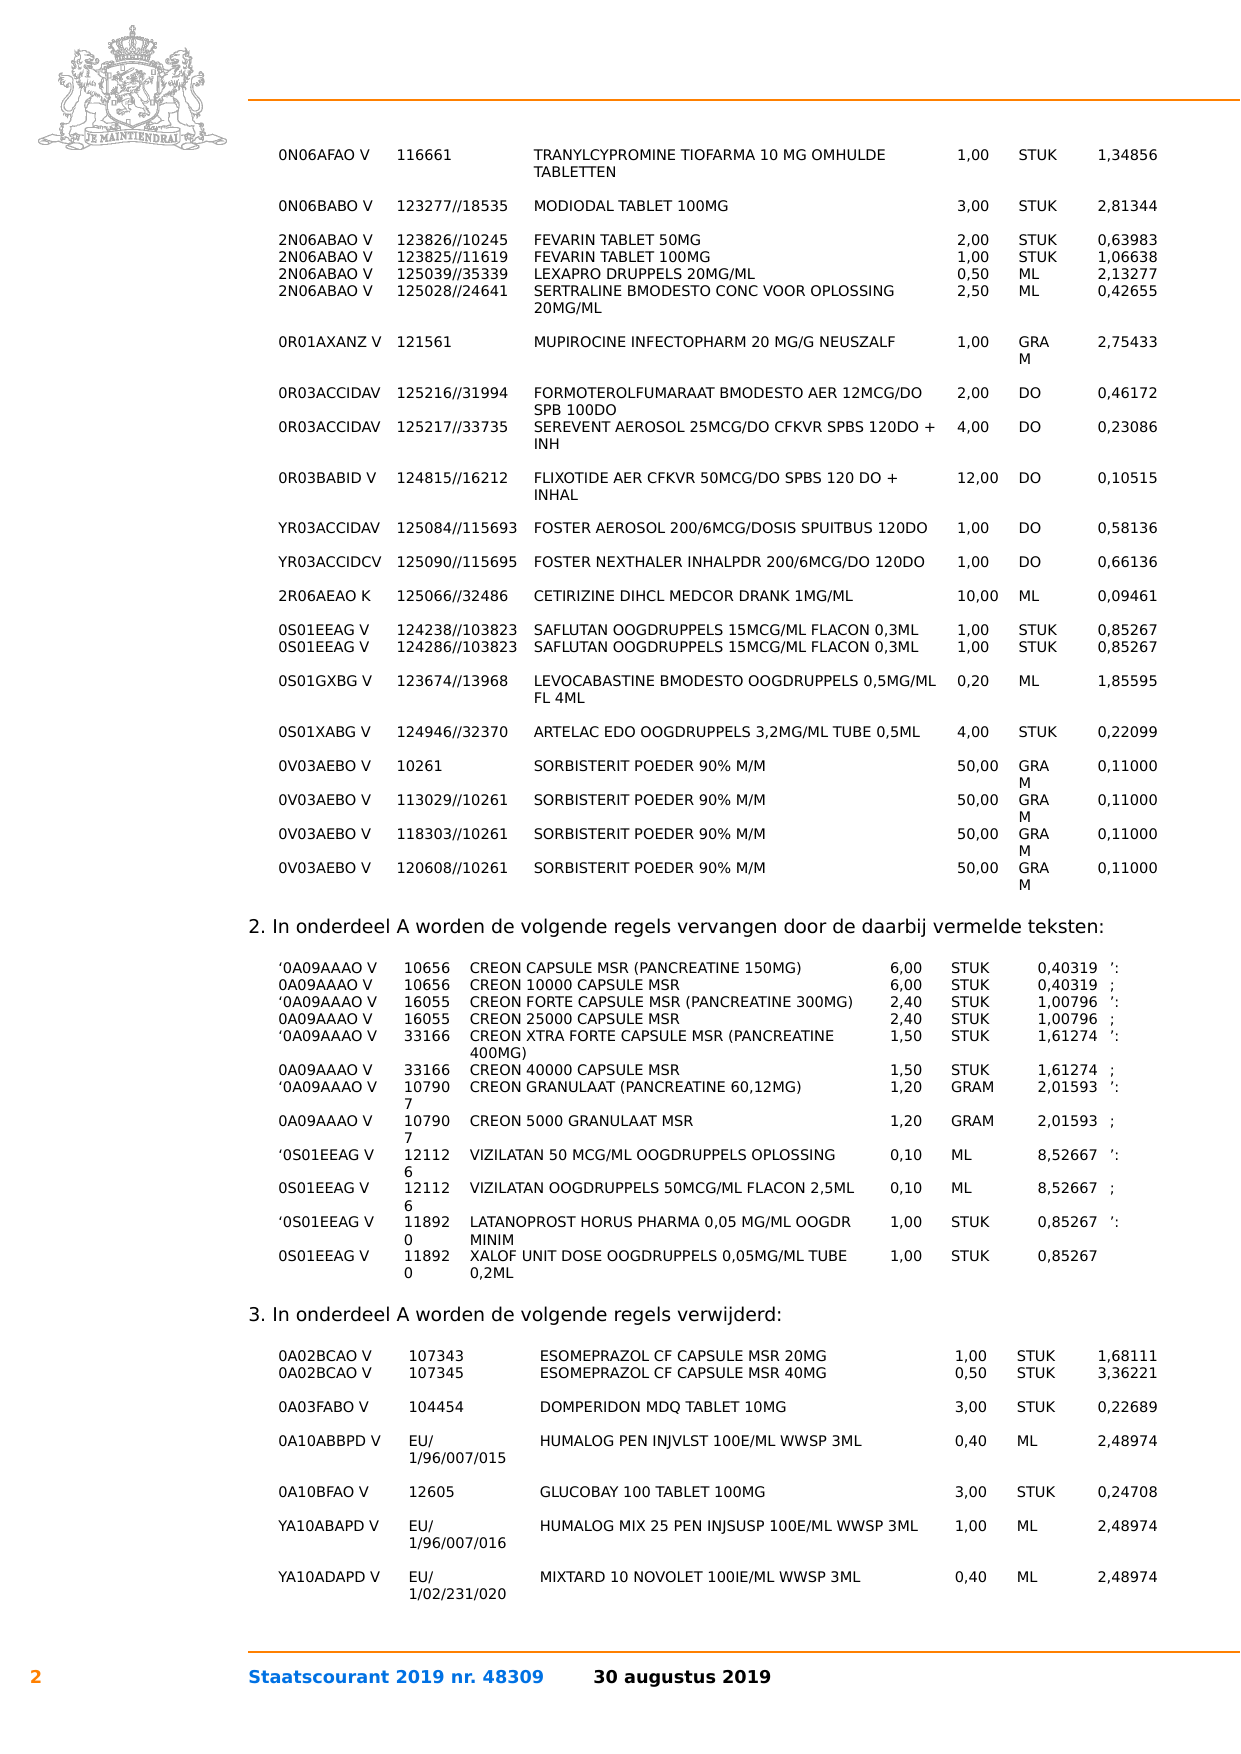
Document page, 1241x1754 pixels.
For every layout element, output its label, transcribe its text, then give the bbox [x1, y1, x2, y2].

table_cell 0,58136 [1067, 520, 1163, 537]
table_cell 1,00 [951, 639, 1012, 656]
table_cell 0,40319 [1005, 977, 1103, 994]
table_cell 120608//10261 [391, 860, 527, 894]
table_cell 16055 [398, 994, 464, 1011]
table_cell 107907 [398, 1113, 464, 1146]
table_cell 1,50 [884, 1028, 945, 1062]
table_cell 2,40 [884, 994, 945, 1011]
table_cell CREON GRANULAAT (PANCREATINE 60,12MG) [464, 1079, 884, 1112]
table_cell 2,48974 [1073, 1569, 1163, 1603]
table_cell [278, 1467, 1163, 1484]
table_cell 2N06ABAO V [278, 249, 391, 266]
table_cell LEXAPRO DRUPPELS 20MG/ML [528, 266, 951, 283]
table_cell 1,50 [884, 1062, 945, 1078]
table_cell STUK [1012, 198, 1067, 215]
table_cell GLUCOBAY 100 TABLET 100MG [534, 1484, 949, 1501]
table_cell 0R03ACCIDAV [278, 385, 391, 418]
table_cell ‘0A09AAAO V [278, 1079, 398, 1112]
table_cell 0,24708 [1073, 1484, 1163, 1501]
table_cell ARTELAC EDO OOGDRUPPELS 3,2MG/ML TUBE 0,5ML [528, 724, 951, 741]
table_cell 1,00 [884, 1248, 945, 1282]
table_cell STUK [1011, 1484, 1073, 1501]
table_cell ‘0S01EEAG V [278, 1146, 398, 1180]
table_cell 0S01XABG V [278, 724, 391, 741]
table_cell 1,61274 [1005, 1062, 1103, 1078]
table_cell 0,10 [884, 1146, 945, 1180]
table_cell 2,00 [951, 232, 1012, 249]
table_cell SORBISTERIT POEDER 90% M/M [528, 860, 951, 894]
table_cell ’: [1104, 1079, 1163, 1112]
table_header STUK [945, 960, 1005, 977]
table_cell EU/1/96/007/016 [402, 1518, 533, 1552]
table_cell 125084//115693 [391, 520, 527, 537]
table_cell STUK [945, 1028, 1005, 1062]
table_cell ML [1011, 1518, 1073, 1552]
table_cell 0,85267 [1067, 639, 1163, 656]
table_cell SAFLUTAN OOGDRUPPELS 15MCG/ML FLACON 0,3ML [528, 622, 951, 639]
table_cell [278, 130, 1163, 147]
table_cell DO [1012, 520, 1067, 537]
table_cell 0,11000 [1067, 758, 1163, 792]
table_cell [278, 1552, 1163, 1569]
table_cell YR03ACCIDAV [278, 520, 391, 537]
table_cell [1104, 1248, 1163, 1282]
table_cell 50,00 [951, 860, 1012, 894]
table_cell 6,00 [884, 977, 945, 994]
table_cell [278, 215, 1163, 232]
table_cell DO [1012, 554, 1067, 571]
table_cell 4,00 [951, 419, 1012, 452]
table_cell DO [1012, 419, 1067, 452]
table_cell GRAM [945, 1079, 1005, 1112]
table_cell ML [1012, 283, 1067, 317]
table_cell ML [1012, 266, 1067, 283]
table_cell 0S01EEAG V [278, 639, 391, 656]
table_cell CREON 25000 CAPSULE MSR [464, 1011, 884, 1028]
table_cell STUK [1012, 724, 1067, 741]
table_cell [278, 504, 1163, 520]
text 2. In onderdeel A worden de volgende regels vervangen door de daarbij vermelde teksten: [248, 916, 1163, 938]
table_cell ; [1104, 1011, 1163, 1028]
table_cell 107907 [398, 1079, 464, 1112]
table_cell ’: [1104, 1146, 1163, 1180]
table_cell 1,00 [951, 622, 1012, 639]
table_cell HUMALOG PEN INJVLST 100E/ML WWSP 3ML [534, 1433, 949, 1467]
table_cell FLIXOTIDE AER CFKVR 50MCG/DO SPBS 120 DO + INHAL [528, 470, 951, 503]
table_cell DOMPERIDON MDQ TABLET 10MG [534, 1399, 949, 1416]
table_cell [278, 707, 1163, 724]
table_cell [278, 605, 1163, 622]
table_cell 0A10ABBPD V [278, 1433, 402, 1467]
table_cell TRANYLCYPROMINE TIOFARMA 10 MG OMHULDE TABLETTEN [528, 147, 951, 181]
table_cell ‘0A09AAAO V [278, 1028, 398, 1062]
table_cell YA10ABAPD V [278, 1518, 402, 1552]
table_cell STUK [945, 1248, 1005, 1282]
table_cell FOSTER AEROSOL 200/6MCG/DOSIS SPUITBUS 120DO [528, 520, 951, 537]
table_cell ’: [1104, 1028, 1163, 1062]
table_cell STUK [945, 1062, 1005, 1078]
table_cell CREON 40000 CAPSULE MSR [464, 1062, 884, 1078]
table_cell 118920 [398, 1248, 464, 1282]
text 3. In onderdeel A worden de volgende regels verwijderd: [248, 1304, 1163, 1326]
table_cell STUK [1011, 1399, 1073, 1416]
table_header 107343 [402, 1348, 533, 1365]
table_cell 2N06ABAO V [278, 283, 391, 317]
table_cell 123826//10245 [391, 232, 527, 249]
table_header ’: [1104, 960, 1163, 977]
table_cell STUK [1012, 622, 1067, 639]
table_cell DO [1012, 385, 1067, 418]
table_cell ESOMEPRAZOL CF CAPSULE MSR 40MG [534, 1365, 949, 1382]
table_cell EU/1/02/231/020 [402, 1569, 533, 1603]
table_cell 0S01GXBG V [278, 673, 391, 707]
table_cell ; [1104, 1113, 1163, 1146]
table_cell 124946//32370 [391, 724, 527, 741]
table_cell 0A09AAAO V [278, 1113, 398, 1146]
table_cell 125039//35339 [391, 266, 527, 283]
table_cell [278, 181, 1163, 198]
table_cell 0,85267 [1005, 1214, 1103, 1248]
table_cell 0V03AEBO V [278, 826, 391, 860]
table_cell 3,36221 [1073, 1365, 1163, 1382]
table_cell 2N06ABAO V [278, 232, 391, 249]
table_cell 0A03FABO V [278, 1399, 402, 1416]
table_cell 0,66136 [1067, 554, 1163, 571]
table_cell 2,01593 [1005, 1113, 1103, 1146]
table_header STUK [1011, 1348, 1073, 1365]
table_cell 125090//115695 [391, 554, 527, 571]
table_cell 1,00796 [1005, 994, 1103, 1011]
table_cell VIZILATAN OOGDRUPPELS 50MCG/ML FLACON 2,5ML [464, 1180, 884, 1214]
table_cell 0,40 [949, 1433, 1011, 1467]
table_cell 0N06BABO V [278, 198, 391, 215]
table_cell [278, 453, 1163, 469]
table_cell CREON 5000 GRANULAAT MSR [464, 1113, 884, 1146]
table_cell SAFLUTAN OOGDRUPPELS 15MCG/ML FLACON 0,3ML [528, 639, 951, 656]
table_cell 125028//24641 [391, 283, 527, 317]
table_cell 2,48974 [1073, 1433, 1163, 1467]
table_cell 1,00 [949, 1518, 1011, 1552]
table_cell ; [1104, 977, 1163, 994]
table_cell DO [1012, 470, 1067, 503]
table_cell 3,00 [951, 198, 1012, 215]
table_cell 0,46172 [1067, 385, 1163, 418]
table_cell 0,85267 [1005, 1248, 1103, 1282]
table_cell MODIODAL TABLET 100MG [528, 198, 951, 215]
table_cell 1,00796 [1005, 1011, 1103, 1028]
table_cell HUMALOG MIX 25 PEN INJSUSP 100E/ML WWSP 3ML [534, 1518, 949, 1552]
table_cell 0N06AFAO V [278, 147, 391, 181]
table_cell STUK [945, 977, 1005, 994]
table_cell GRAM [945, 1113, 1005, 1146]
table_cell 10656 [398, 977, 464, 994]
picture [38, 25, 227, 150]
table_cell 2R06AEAO K [278, 588, 391, 605]
table_cell 1,61274 [1005, 1028, 1103, 1062]
table_cell 0V03AEBO V [278, 758, 391, 792]
table_cell ML [945, 1146, 1005, 1180]
table_header ‘0A09AAAO V [278, 960, 398, 977]
table_cell 123277//18535 [391, 198, 527, 215]
table_cell 50,00 [951, 826, 1012, 860]
table_cell 113029//10261 [391, 792, 527, 826]
table_cell CREON XTRA FORTE CAPSULE MSR (PANCREATINE 400MG) [464, 1028, 884, 1062]
table_cell 0,50 [951, 266, 1012, 283]
table_cell STUK [1012, 249, 1067, 266]
table_cell GRAM [1012, 758, 1067, 792]
table_cell 0,22689 [1073, 1399, 1163, 1416]
table_cell CREON FORTE CAPSULE MSR (PANCREATINE 300MG) [464, 994, 884, 1011]
table_cell 0,40 [949, 1569, 1011, 1603]
table_cell ‘0S01EEAG V [278, 1214, 398, 1248]
table_cell 0V03AEBO V [278, 860, 391, 894]
table_cell 4,00 [951, 724, 1012, 741]
table_cell STUK [945, 994, 1005, 1011]
table_cell STUK [1012, 147, 1067, 181]
table_cell 121126 [398, 1146, 464, 1180]
table_cell SERTRALINE BMODESTO CONC VOOR OPLOSSING 20MG/ML [528, 283, 951, 317]
table_cell [278, 368, 1163, 384]
table_cell SORBISTERIT POEDER 90% M/M [528, 792, 951, 826]
table_cell YR03ACCIDCV [278, 554, 391, 571]
table_cell ML [1012, 588, 1067, 605]
table_cell GRAM [1012, 334, 1067, 368]
table_cell [278, 1382, 1163, 1399]
table_cell 2,48974 [1073, 1518, 1163, 1552]
table_cell 12605 [402, 1484, 533, 1501]
table_cell CETIRIZINE DIHCL MEDCOR DRANK 1MG/ML [528, 588, 951, 605]
table_cell 50,00 [951, 792, 1012, 826]
table_cell 16055 [398, 1011, 464, 1028]
table_cell 0R03BABID V [278, 470, 391, 503]
table_cell FEVARIN TABLET 50MG [528, 232, 951, 249]
table_cell 8,52667 [1005, 1146, 1103, 1180]
table_cell MIXTARD 10 NOVOLET 100IE/ML WWSP 3ML [534, 1569, 949, 1603]
table_header 1,68111 [1073, 1348, 1163, 1365]
table_cell 2,01593 [1005, 1079, 1103, 1112]
table_cell [278, 571, 1163, 588]
table_cell XALOF UNIT DOSE OOGDRUPPELS 0,05MG/ML TUBE 0,2ML [464, 1248, 884, 1282]
table_cell CREON 10000 CAPSULE MSR [464, 977, 884, 994]
table_header 6,00 [884, 960, 945, 977]
table_cell LATANOPROST HORUS PHARMA 0,05 MG/ML OOGDR MINIM [464, 1214, 884, 1248]
table_cell 0A09AAAO V [278, 977, 398, 994]
table_cell 8,52667 [1005, 1180, 1103, 1214]
table_cell 0S01EEAG V [278, 1180, 398, 1214]
table_cell 0R03ACCIDAV [278, 419, 391, 452]
table_cell [278, 1416, 1163, 1433]
table_cell SORBISTERIT POEDER 90% M/M [528, 758, 951, 792]
table_header 1,00 [949, 1348, 1011, 1365]
table_cell 2,13277 [1067, 266, 1163, 283]
table_cell 123825//11619 [391, 249, 527, 266]
table_cell 10261 [391, 758, 527, 792]
table_cell 1,85595 [1067, 673, 1163, 707]
table_cell 125066//32486 [391, 588, 527, 605]
table_cell [278, 538, 1163, 554]
table_cell [278, 317, 1163, 334]
table_cell 1,06638 [1067, 249, 1163, 266]
table_cell 1,34856 [1067, 147, 1163, 181]
table_cell 0,09461 [1067, 588, 1163, 605]
table_cell STUK [945, 1214, 1005, 1248]
table_cell 121561 [391, 334, 527, 368]
table_cell 123674//13968 [391, 673, 527, 707]
table_cell 3,00 [949, 1399, 1011, 1416]
table_cell 1,00 [951, 334, 1012, 368]
table_header CREON CAPSULE MSR (PANCREATINE 150MG) [464, 960, 884, 977]
table_cell 2,50 [951, 283, 1012, 317]
table_cell 12,00 [951, 470, 1012, 503]
table_cell 0,11000 [1067, 792, 1163, 826]
table_cell 0,10 [884, 1180, 945, 1214]
table_cell 1,00 [951, 147, 1012, 181]
table_cell GRAM [1012, 860, 1067, 894]
table_cell ML [1012, 673, 1067, 707]
table_cell 2,81344 [1067, 198, 1163, 215]
table_cell 0A02BCAO V [278, 1365, 402, 1382]
table_cell 0S01EEAG V [278, 1248, 398, 1282]
table_cell GRAM [1012, 792, 1067, 826]
table_cell 0V03AEBO V [278, 792, 391, 826]
table_cell STUK [1011, 1365, 1073, 1382]
table_cell 2,00 [951, 385, 1012, 418]
table_cell SEREVENT AEROSOL 25MCG/DO CFKVR SPBS 120DO + INH [528, 419, 951, 452]
table_cell 1,00 [884, 1214, 945, 1248]
table_cell 33166 [398, 1062, 464, 1078]
table_cell 0,11000 [1067, 826, 1163, 860]
table_cell 0,10515 [1067, 470, 1163, 503]
table_cell 125217//33735 [391, 419, 527, 452]
table_cell 124286//103823 [391, 639, 527, 656]
table_cell 1,00 [951, 249, 1012, 266]
table_cell 118303//10261 [391, 826, 527, 860]
table_cell [278, 656, 1163, 673]
table_header ESOMEPRAZOL CF CAPSULE MSR 20MG [534, 1348, 949, 1365]
table_cell 50,00 [951, 758, 1012, 792]
table_cell STUK [945, 1011, 1005, 1028]
table_cell 0,11000 [1067, 860, 1163, 894]
table_cell LEVOCABASTINE BMODESTO OOGDRUPPELS 0,5MG/ML FL 4ML [528, 673, 951, 707]
table_cell ML [1011, 1569, 1073, 1603]
table_cell MUPIROCINE INFECTOPHARM 20 MG/G NEUSZALF [528, 334, 951, 368]
table_cell 0A09AAAO V [278, 1011, 398, 1028]
table_cell YA10ADAPD V [278, 1569, 402, 1603]
table_cell 0,22099 [1067, 724, 1163, 741]
table_cell 118920 [398, 1214, 464, 1248]
table_cell ML [1011, 1433, 1073, 1467]
table_cell 0A10BFAO V [278, 1484, 402, 1501]
table_cell 1,00 [951, 520, 1012, 537]
table_cell ’: [1104, 1214, 1163, 1248]
table_cell 2,75433 [1067, 334, 1163, 368]
table_cell 124238//103823 [391, 622, 527, 639]
table_cell 0,85267 [1067, 622, 1163, 639]
table_cell 124815//16212 [391, 470, 527, 503]
table_cell 0R01AXANZ V [278, 334, 391, 368]
table_cell 1,20 [884, 1079, 945, 1112]
table_cell ; [1104, 1062, 1163, 1078]
table_cell ‘0A09AAAO V [278, 994, 398, 1011]
table_cell 0,42655 [1067, 283, 1163, 317]
table_cell 125216//31994 [391, 385, 527, 418]
table_cell 107345 [402, 1365, 533, 1382]
table_cell 0,50 [949, 1365, 1011, 1382]
table_cell [278, 1501, 1163, 1518]
table_cell SORBISTERIT POEDER 90% M/M [528, 826, 951, 860]
table_header 0A02BCAO V [278, 1348, 402, 1365]
table_cell [278, 741, 1163, 758]
table_cell 104454 [402, 1399, 533, 1416]
table_cell FEVARIN TABLET 100MG [528, 249, 951, 266]
table_cell 33166 [398, 1028, 464, 1062]
table_cell ML [945, 1180, 1005, 1214]
table_cell EU/1/96/007/015 [402, 1433, 533, 1467]
table_cell 1,00 [951, 554, 1012, 571]
table_cell 121126 [398, 1180, 464, 1214]
table_cell 0S01EEAG V [278, 622, 391, 639]
table_cell 10,00 [951, 588, 1012, 605]
table_header 10656 [398, 960, 464, 977]
table_cell 1,20 [884, 1113, 945, 1146]
table_cell FOSTER NEXTHALER INHALPDR 200/6MCG/DO 120DO [528, 554, 951, 571]
table_cell ; [1104, 1180, 1163, 1214]
table_cell 3,00 [949, 1484, 1011, 1501]
table_cell 0,20 [951, 673, 1012, 707]
table_cell 116661 [391, 147, 527, 181]
table_cell 0,63983 [1067, 232, 1163, 249]
table_cell ’: [1104, 994, 1163, 1011]
table_cell FORMOTEROLFUMARAAT BMODESTO AER 12MCG/DO SPB 100DO [528, 385, 951, 418]
table_cell VIZILATAN 50 MCG/ML OOGDRUPPELS OPLOSSING [464, 1146, 884, 1180]
table_cell 0A09AAAO V [278, 1062, 398, 1078]
table_header 0,40319 [1005, 960, 1103, 977]
table_cell STUK [1012, 639, 1067, 656]
table_cell GRAM [1012, 826, 1067, 860]
table_cell 2N06ABAO V [278, 266, 391, 283]
table_cell STUK [1012, 232, 1067, 249]
table_cell 0,23086 [1067, 419, 1163, 452]
table_cell 2,40 [884, 1011, 945, 1028]
